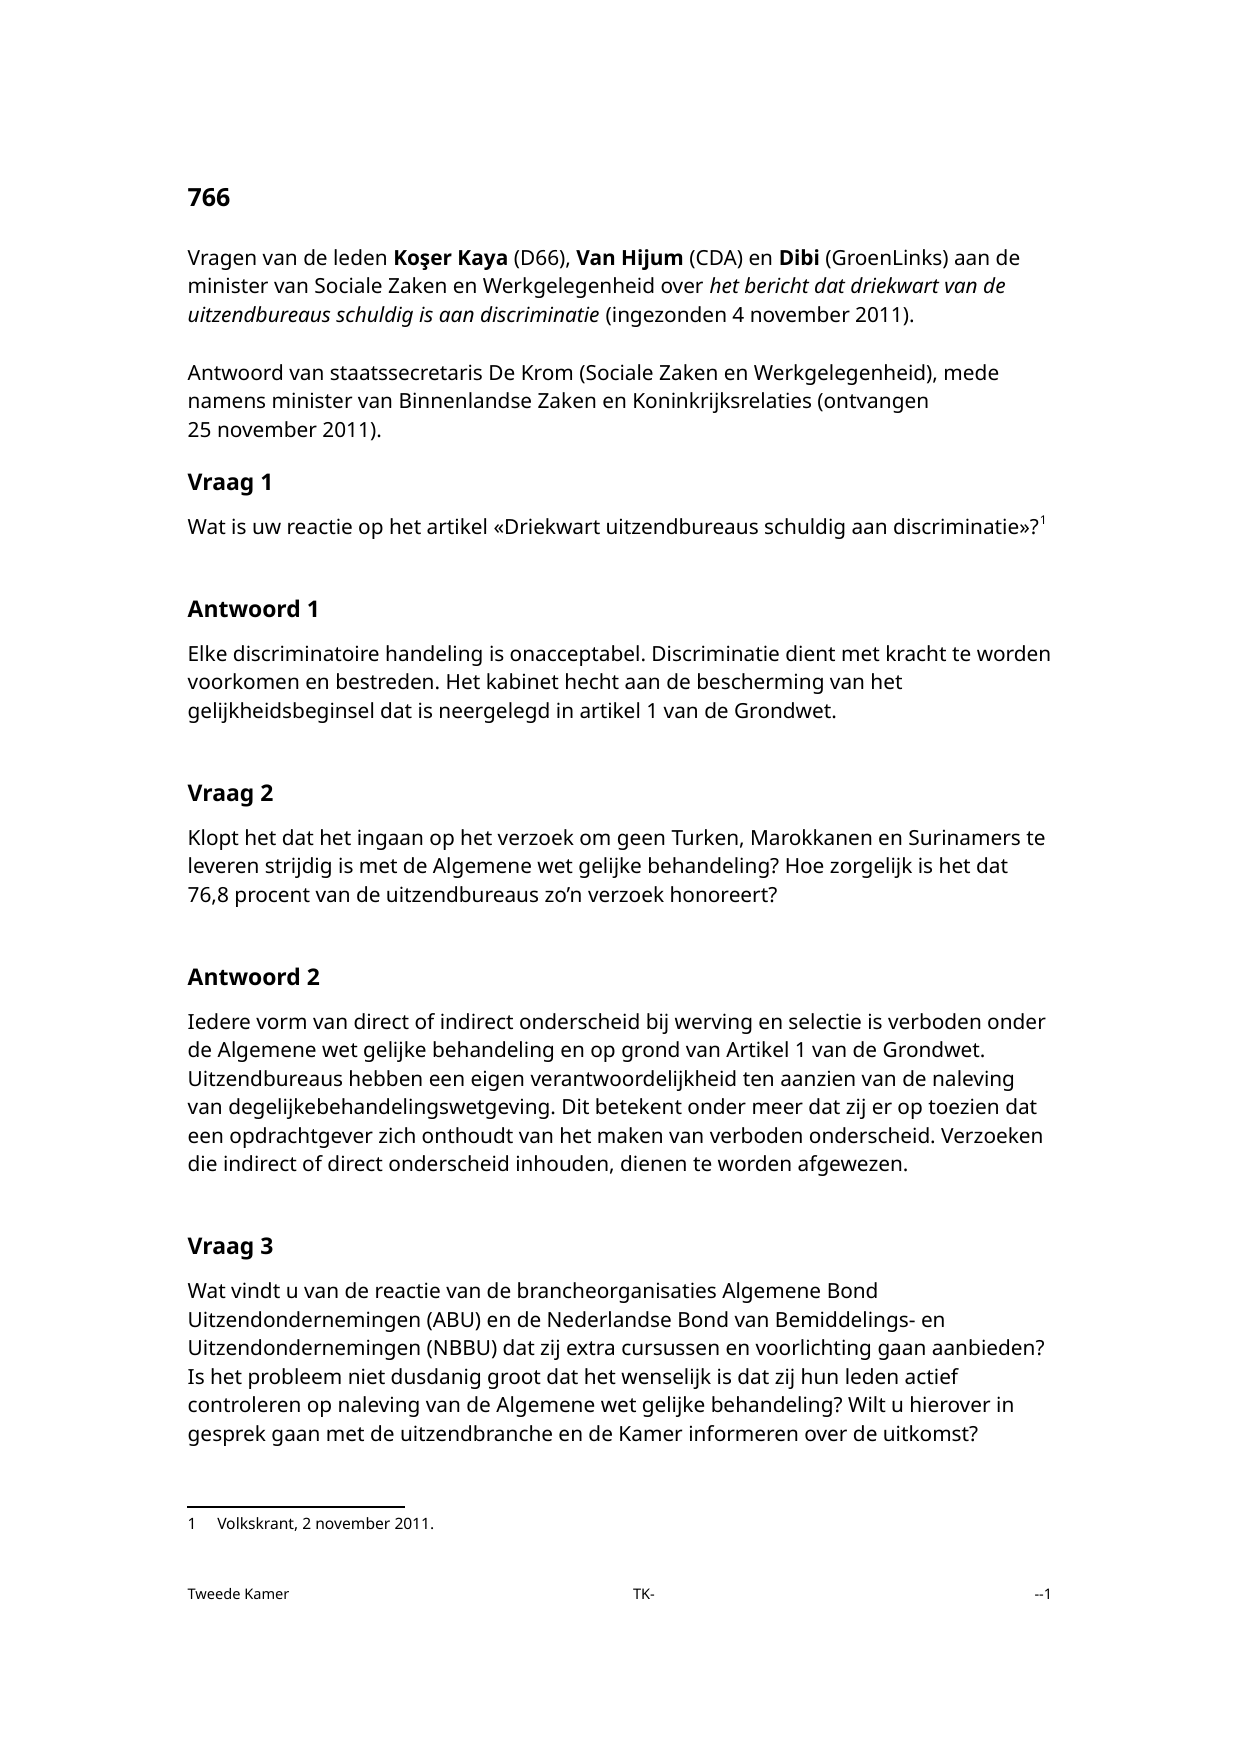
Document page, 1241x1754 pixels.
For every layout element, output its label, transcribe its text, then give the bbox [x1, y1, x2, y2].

text Klopt het dat het ingaan op het verzoek om geen Turken, Marokkanen en Surinamers te leveren strijdig is met de Algemene wet gelijke behandeling? Hoe zorgelijk is het dat 76,8 procent van de uitzendbureaus zo’n verzoek honoreert? [187, 823, 1053, 908]
text Elke discriminatoire handeling is onacceptabel. Discriminatie dient met kracht te worden voorkomen en bestreden. Het kabinet hecht aan de bescherming van het gelijkheidsbeginsel dat is neergelegd in artikel 1 van de Grondwet. [187, 639, 1053, 724]
text Vragen van de leden Koşer Kaya (D66), Van Hijum (CDA) en Dibi (GroenLinks) aan de minister van Sociale Zaken en Werkgelegenheid over het bericht dat driekwart van de uitzendbureaus schuldig is aan discriminatie (ingezonden 4 november 2011). [187, 243, 1053, 328]
text Iedere vorm van direct of indirect onderscheid bij werving en selectie is verboden onder de Algemene wet gelijke behandeling en op grond van Artikel 1 van de Grondwet. Uitzendbureaus hebben een eigen verantwoordelijkheid ten aanzien van de naleving van degelijkebehandelingswetgeving. Dit betekent onder meer dat zij er op toezien dat een opdrachtgever zich onthoudt van het maken van verboden onderscheid. Verzoeken die indirect of direct onderscheid inhouden, dienen te worden afgewezen. [187, 1007, 1053, 1178]
subtitle Vraag 1 [187, 466, 1053, 497]
subtitle Vraag 3 [187, 1230, 1053, 1262]
subtitle Antwoord 2 [187, 961, 1053, 992]
text Wat vindt u van de reactie van de brancheorganisaties Algemene Bond Uitzendondernemingen (ABU) en de Nederlandse Bond van Bemiddelings- en Uitzendondernemingen (NBBU) dat zij extra cursussen en voorlichting gaan aanbieden? Is het probleem niet dusdanig groot dat het wenselijk is dat zij hun leden actief controleren op naleving van de Algemene wet gelijke behandeling? Wilt u hierover in gesprek gaan met de uitzendbranche en de Kamer informeren over de uitkomst? [187, 1277, 1053, 1447]
text 766 [187, 179, 1053, 213]
subtitle Antwoord 1 [187, 593, 1053, 624]
subtitle Vraag 2 [187, 777, 1053, 808]
text Volkskrant, 2 november 2011. [187, 1506, 1053, 1534]
text Wat is uw reactie op het artikel «Driekwart uitzendbureaus schuldig aan discriminatie»? [187, 512, 1053, 540]
text Antwoord van staatssecretaris De Krom (Sociale Zaken en Werkgelegenheid), mede namens minister van Binnenlandse Zaken en Koninkrijksrelaties (ontvangen 25 november 2011). [187, 358, 1053, 443]
